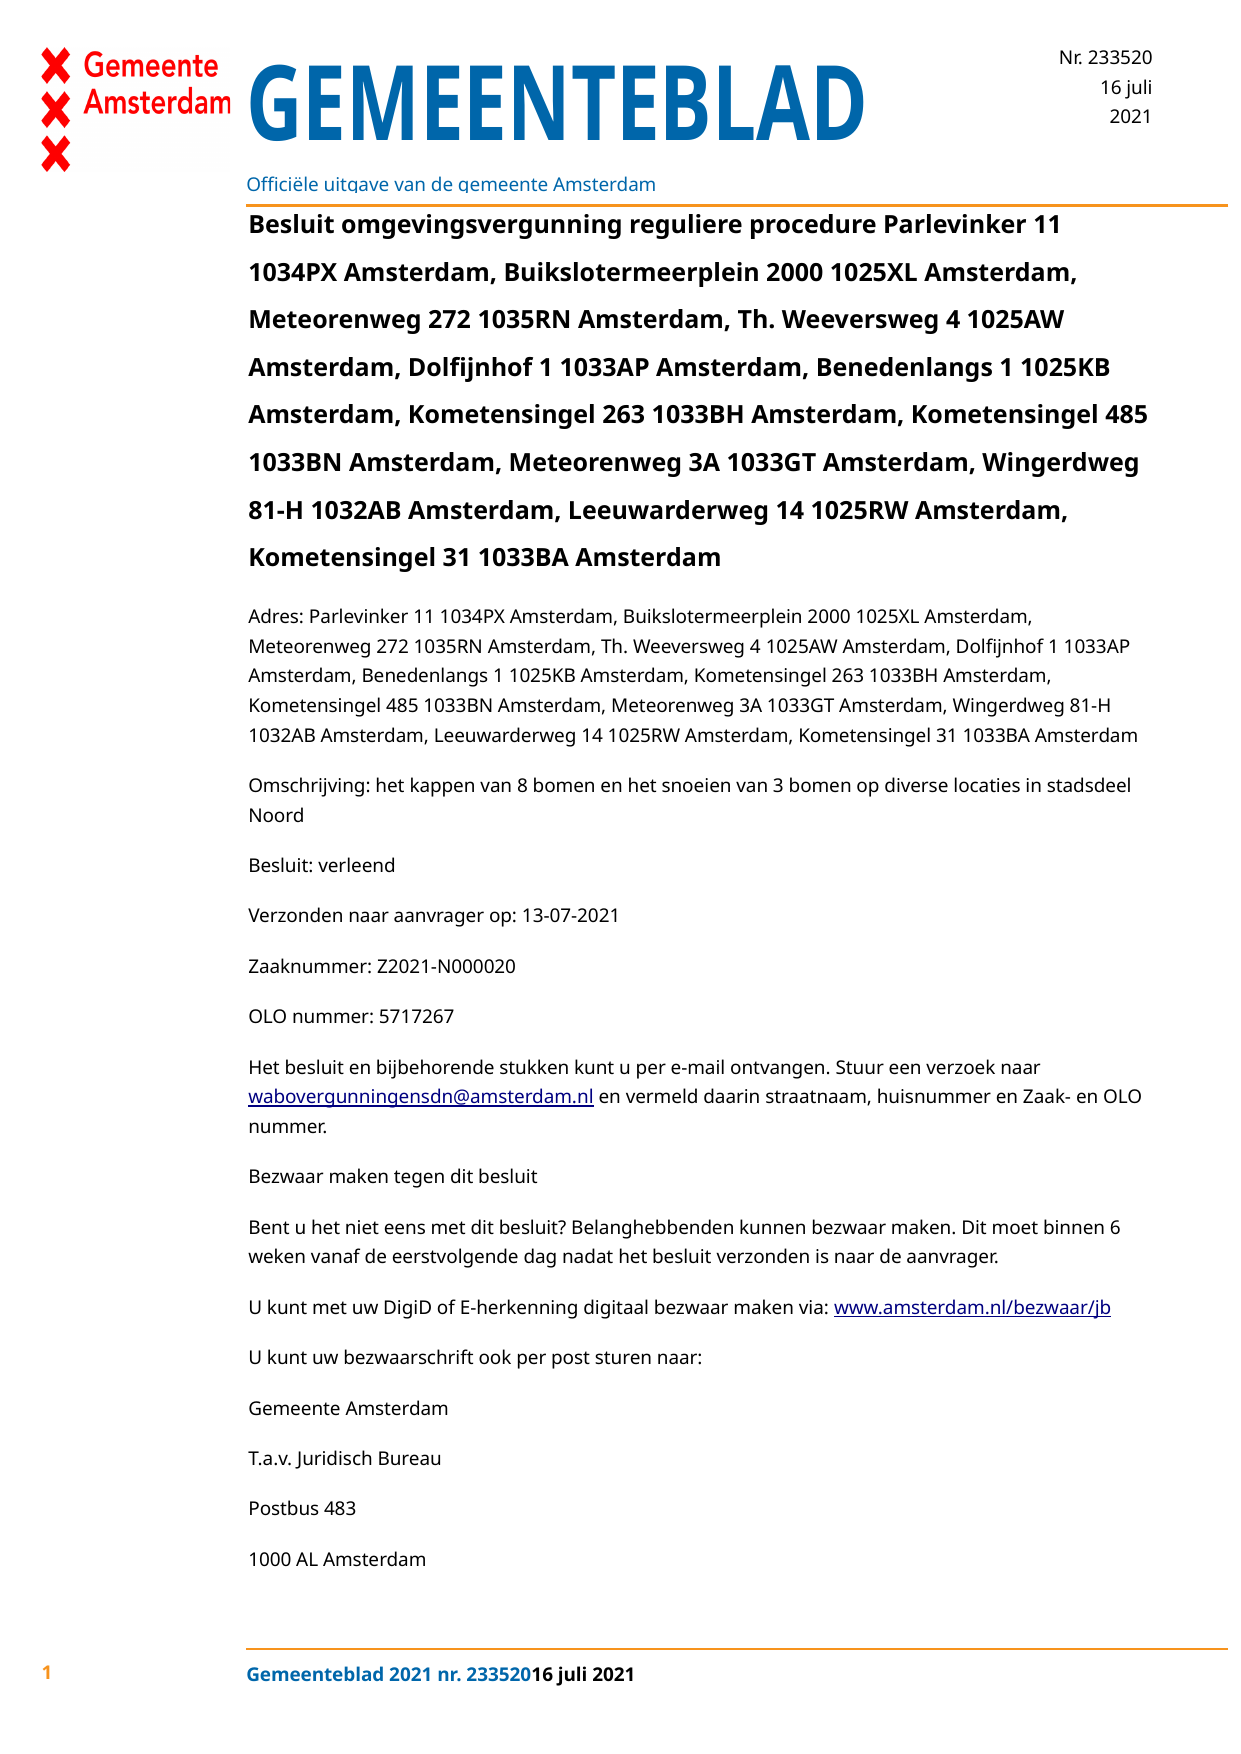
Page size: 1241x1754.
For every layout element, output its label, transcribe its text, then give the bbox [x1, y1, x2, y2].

text Gemeente Amsterdam [248, 1395, 1152, 1421]
text Omschrijving: het kappen van 8 bomen en het snoeien van 3 bomen op diverse locaties in stadsdeel Noord [248, 772, 1152, 828]
picture [41, 47, 231, 172]
text Bezwaar maken tegen dit besluit [248, 1163, 1152, 1189]
text Besluit omgevingsvergunning reguliere procedure Parlevinker 11 1034PX Amsterdam, Buikslotermeerplein 2000 1025XL Amsterdam, Meteorenweg 272 1035RN Amsterdam, Th. Weeversweg 4 1025AW Amsterdam, Dolfijnhof 1 1033AP Amsterdam, Benedenlangs 1 1025KB Amsterdam, Kometensingel 263 1033BH Amsterdam, Kometensingel 485 1033BN Amsterdam, Meteorenweg 3A 1033GT Amsterdam, Wingerdweg 81-H 1032AB Amsterdam, Leeuwarderweg 14 1025RW Amsterdam, Kometensingel 31 1033BA Amsterdam [248, 207, 1152, 574]
text Bent u het niet eens met dit besluit? Belanghebbenden kunnen bezwaar maken. Dit moet binnen 6 weken vanaf de eerstvolgende dag nadat het besluit verzonden is naar de aanvrager. [248, 1214, 1152, 1269]
text U kunt uw bezwaarschrift ook per post sturen naar: [248, 1344, 1152, 1370]
text Zaaknummer: Z2021-N000020 [248, 953, 1152, 979]
text Verzonden naar aanvrager op: 13-07-2021 [248, 903, 1152, 928]
text Adres: Parlevinker 11 1034PX Amsterdam, Buikslotermeerplein 2000 1025XL Amsterdam, Meteorenweg 272 1035RN Amsterdam, Th. Weeversweg 4 1025AW Amsterdam, Dolfijnhof 1 1033AP Amsterdam, Benedenlangs 1 1025KB Amsterdam, Kometensingel 263 1033BH Amsterdam, Kometensingel 485 1033BN Amsterdam, Meteorenweg 3A 1033GT Amsterdam, Wingerdweg 81-H 1032AB Amsterdam, Leeuwarderweg 14 1025RW Amsterdam, Kometensingel 31 1033BA Amsterdam [248, 603, 1152, 748]
text T.a.v. Juridisch Bureau [248, 1445, 1152, 1471]
text U kunt met uw DigiD of E-herkenning digitaal bezwaar maken via: www.amsterdam.nl/bezwaar/jb [248, 1294, 1152, 1320]
text Het besluit en bijbehorende stukken kunt u per e-mail ontvangen. Stuur een verzoek naar wabovergunningensdn@amsterdam.nl en vermeld daarin straatnaam, huisnummer en Zaak- en OLO nummer. [248, 1054, 1152, 1139]
text OLO nummer: 5717267 [248, 1003, 1152, 1029]
text Besluit: verleend [248, 852, 1152, 878]
text Postbus 483 [248, 1496, 1152, 1521]
text 1000 AL Amsterdam [248, 1546, 1152, 1572]
